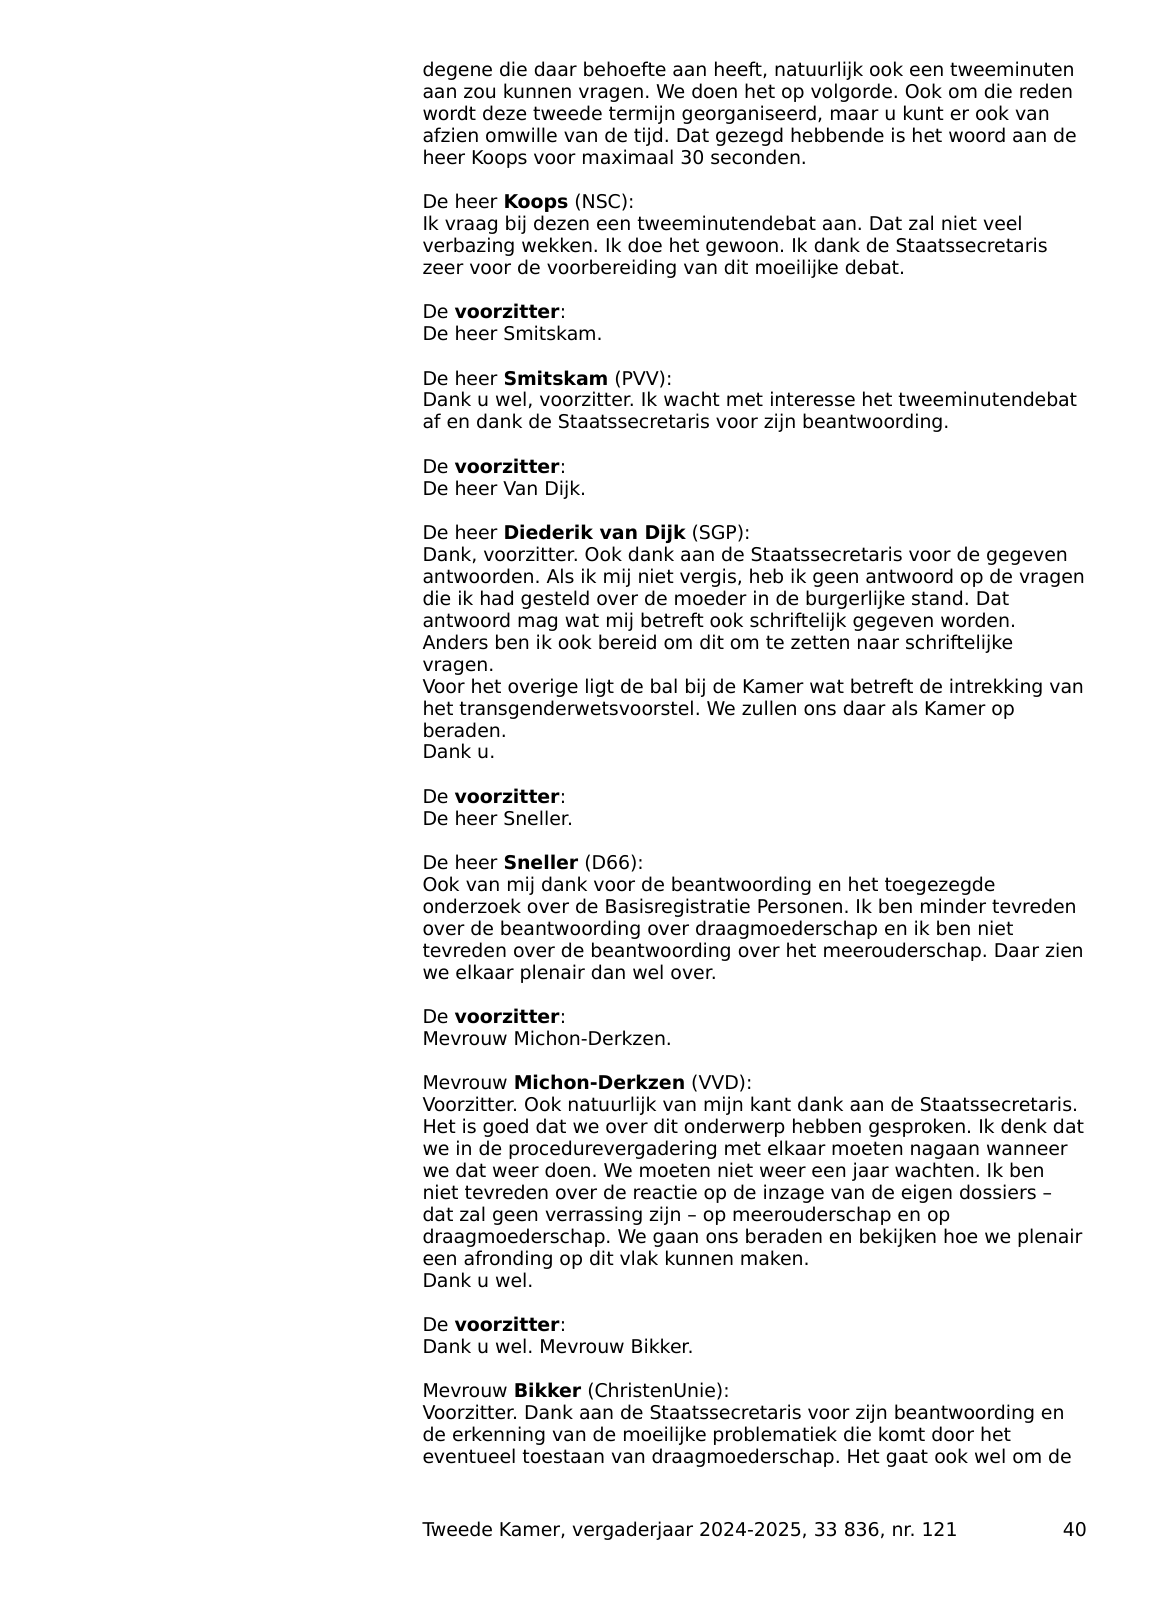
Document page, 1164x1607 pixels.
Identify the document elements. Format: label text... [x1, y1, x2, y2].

text De heer Koops (NSC): [422, 191, 1087, 213]
text Voor het overige ligt de bal bij de Kamer wat betreft de intrekking van het transgenderwetsvoorstel. We zullen ons daar als Kamer op beraden. [422, 676, 1087, 741]
text Ik vraag bij dezen een tweeminutendebat aan. Dat zal niet veel verbazing wekken. Ik doe het gewoon. Ik dank de Staatssecretaris zeer voor de voorbereiding van dit moeilijke debat. [422, 213, 1087, 279]
text De heer Sneller (D66): [422, 852, 1087, 874]
text Dank u. [422, 741, 1087, 763]
text Dank, voorzitter. Ook dank aan de Staatssecretaris voor de gegeven antwoorden. Als ik mij niet vergis, heb ik geen antwoord op de vragen die ik had gesteld over de moeder in de burgerlijke stand. Dat antwoord mag wat mij betreft ook schriftelijk gegeven worden. Anders ben ik ook bereid om dit om te zetten naar schriftelijke vragen. [422, 544, 1087, 676]
text Mevrouw Michon-Derkzen (VVD): [422, 1072, 1087, 1094]
text De voorzitter: [422, 1314, 1087, 1336]
text Mevrouw Michon-Derkzen. [422, 1028, 1087, 1050]
text De voorzitter: [422, 786, 1087, 808]
text De heer Diederik van Dijk (SGP): [422, 522, 1087, 544]
text Dank u wel. Mevrouw Bikker. [422, 1336, 1087, 1358]
text De voorzitter: [422, 456, 1087, 477]
text Voorzitter. Ook natuurlijk van mijn kant dank aan de Staatssecretaris. Het is goed dat we over dit onderwerp hebben gesproken. Ik denk dat we in de procedurevergadering met elkaar moeten nagaan wanneer we dat weer doen. We moeten niet weer een jaar wachten. Ik ben niet tevreden over de reactie op de inzage van de eigen dossiers – dat zal geen verrassing zijn – op meerouderschap en op draagmoederschap. We gaan ons beraden en bekijken hoe we plenair een afronding op dit vlak kunnen maken. [422, 1094, 1087, 1270]
text Ook van mij dank voor de beantwoording en het toegezegde onderzoek over de Basisregistratie Personen. Ik ben minder tevreden over de beantwoording over draagmoederschap en ik ben niet tevreden over de beantwoording over het meerouderschap. Daar zien we elkaar plenair dan wel over. [422, 874, 1087, 984]
text Voorzitter. Dank aan de Staatssecretaris voor zijn beantwoording en de erkenning van de moeilijke problematiek die komt door het eventueel toestaan van draagmoederschap. Het gaat ook wel om de [422, 1402, 1087, 1468]
text Dank u wel. [422, 1270, 1087, 1292]
text De heer Smitskam (PVV): [422, 367, 1087, 389]
text De heer Sneller. [422, 808, 1087, 829]
text De voorzitter: [422, 301, 1087, 323]
text Dank u wel, voorzitter. Ik wacht met interesse het tweeminutendebat af en dank de Staatssecretaris voor zijn beantwoording. [422, 389, 1087, 433]
text De heer Van Dijk. [422, 477, 1087, 499]
text De heer Smitskam. [422, 323, 1087, 345]
text Mevrouw Bikker (ChristenUnie): [422, 1380, 1087, 1402]
text degene die daar behoefte aan heeft, natuurlijk ook een tweeminuten aan zou kunnen vragen. We doen het op volgorde. Ook om die reden wordt deze tweede termijn georganiseerd, maar u kunt er ook van afzien omwille van de tijd. Dat gezegd hebbende is het woord aan de heer Koops voor maximaal 30 seconden. [422, 59, 1087, 169]
text De voorzitter: [422, 1006, 1087, 1028]
